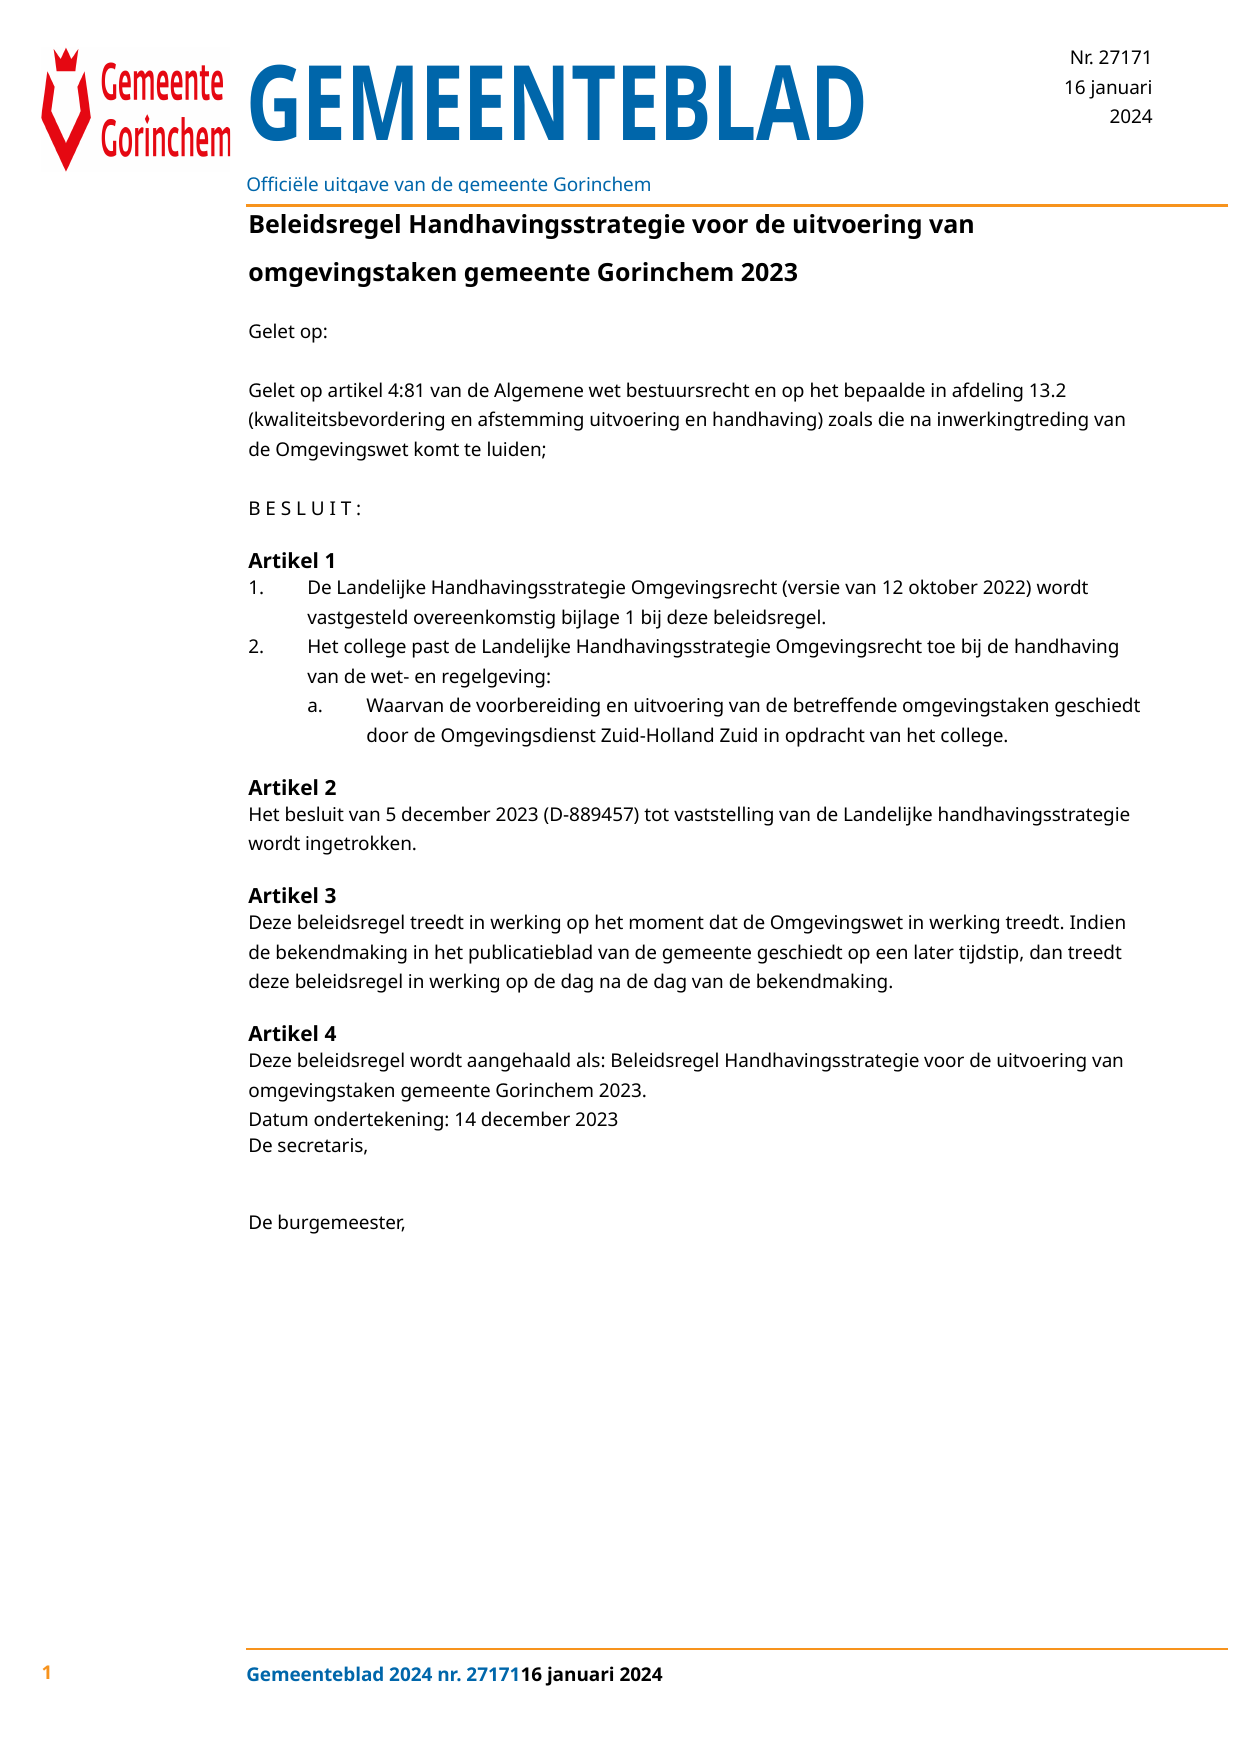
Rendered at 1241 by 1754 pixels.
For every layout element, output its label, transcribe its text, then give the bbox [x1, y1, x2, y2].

text Datum ondertekening: 14 december 2023 [248, 1107, 1152, 1132]
text Deze beleidsregel treedt in werking op het moment dat de Omgevingswet in werking treedt. Indien de bekendmaking in het publicatieblad van de gemeente geschiedt op een later tijdstip, dan treedt deze beleidsregel in werking op de dag na de dag van de bekendmaking. [248, 909, 1152, 994]
text Beleidsregel Handhavingsstrategie voor de uitvoering van omgevingstaken gemeente Gorinchem 2023 [248, 207, 1152, 288]
text B E S L U I T : [248, 495, 1152, 521]
text De secretaris, [248, 1132, 1152, 1158]
text Gelet op: [248, 318, 1152, 344]
text Deze beleidsregel wordt aangehaald als: Beleidsregel Handhavingsstrategie voor de uitvoering van omgevingstaken gemeente Gorinchem 2023. [248, 1047, 1152, 1103]
text Gelet op artikel 4:81 van de Algemene wet bestuursrecht en op het bepaalde in afdeling 13.2 (kwaliteitsbevordering en afstemming uitvoering en handhaving) zoals die na inwerkingtreding van de Omgevingswet komt te luiden; [248, 377, 1152, 462]
list De Landelijke Handhavingsstrategie Omgevingsrecht (versie van 12 oktober 2022) wordt vastgesteld overeenkomstig bijlage 1 bij deze beleidsregel. [248, 574, 1152, 629]
text Artikel 1 [248, 546, 1152, 574]
text Artikel 2 [248, 773, 1152, 801]
text Artikel 3 [248, 881, 1152, 909]
list Het college past de Landelijke Handhavingsstrategie Omgevingsrecht toe bij de handhaving van de wet- en regelgeving: [248, 633, 1152, 689]
list Waarvan de voorbereiding en uitvoering van de betreffende omgevingstaken geschiedt door de Omgevingsdienst Zuid-Holland Zuid in opdracht van het college. [307, 693, 1152, 748]
text Het besluit van 5 december 2023 (D-889457) tot vaststelling van de Landelijke handhavingsstrategie wordt ingetrokken. [248, 801, 1152, 856]
picture [41, 47, 231, 172]
text De burgemeester, [248, 1209, 1152, 1235]
text Artikel 4 [248, 1019, 1152, 1047]
